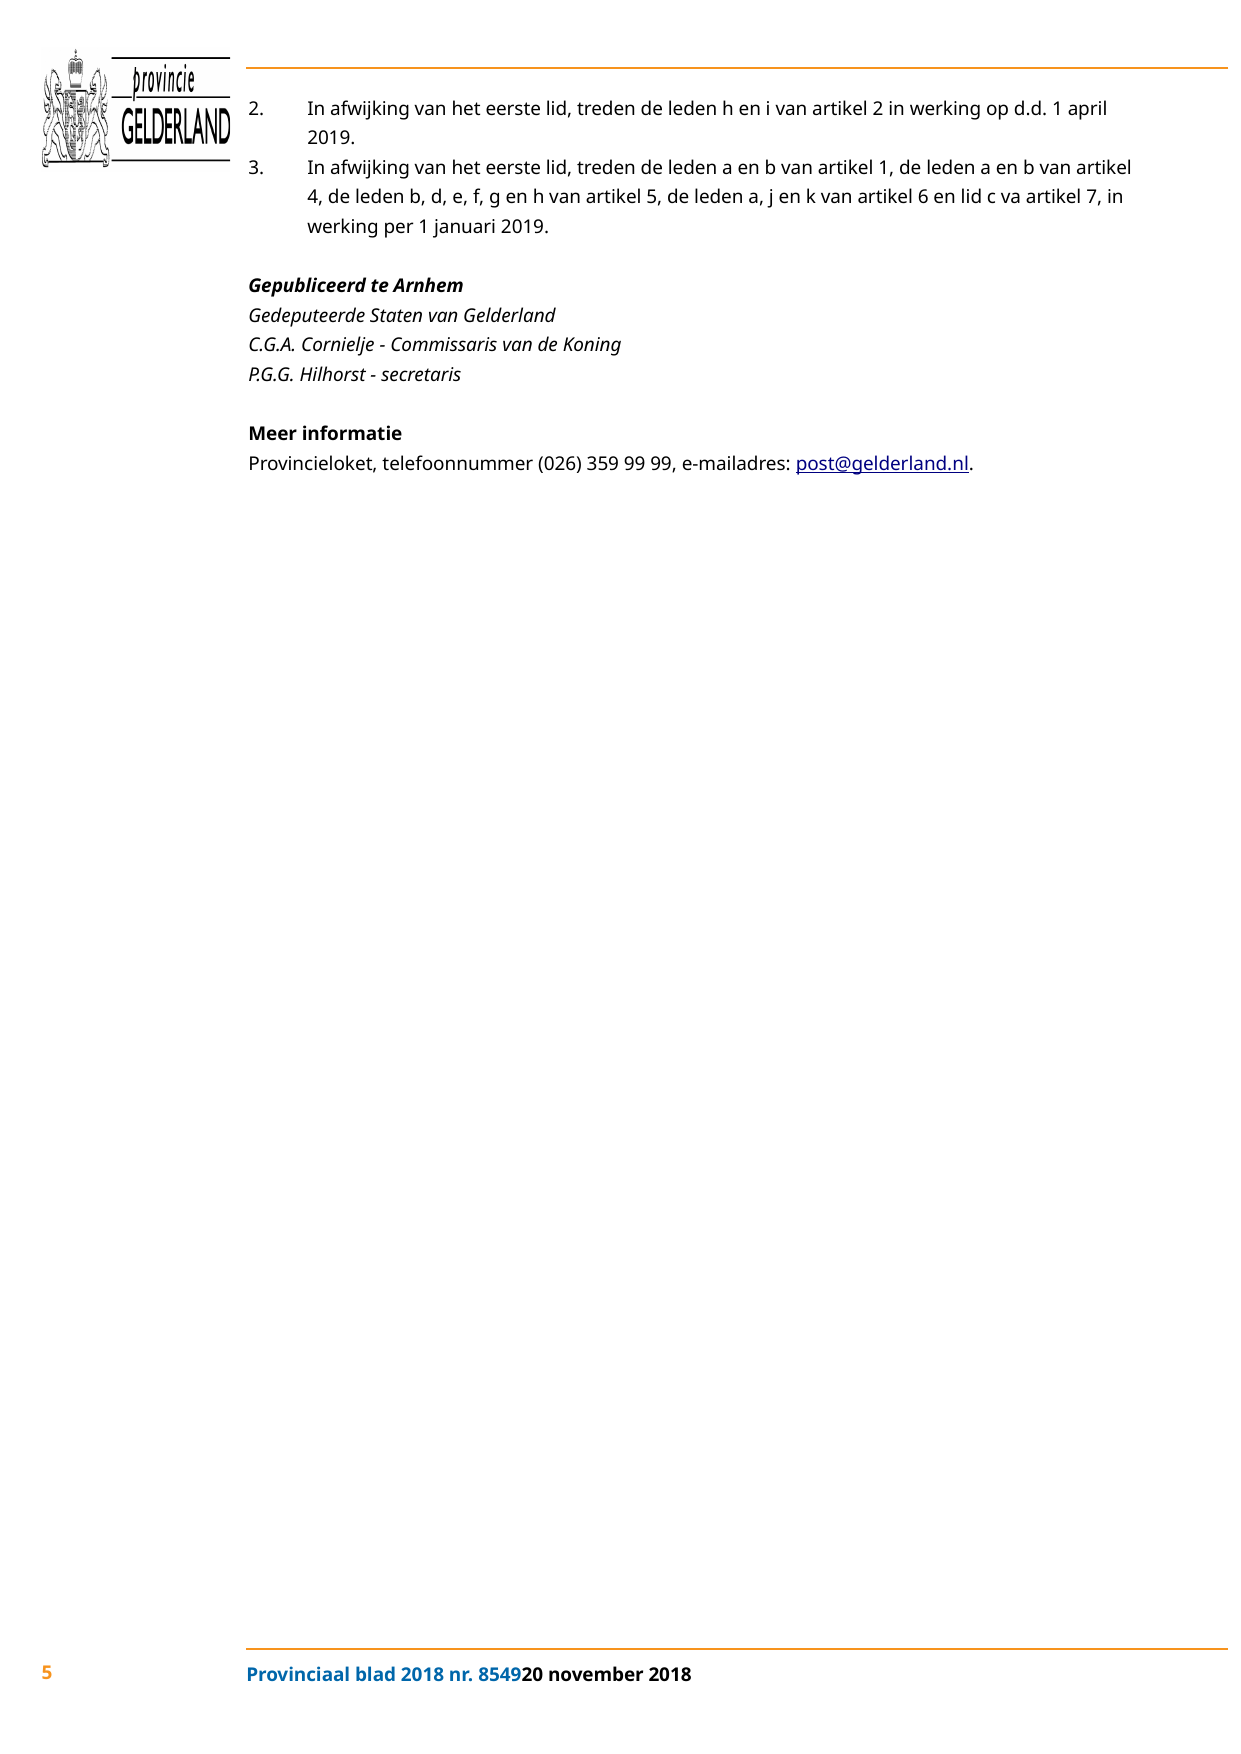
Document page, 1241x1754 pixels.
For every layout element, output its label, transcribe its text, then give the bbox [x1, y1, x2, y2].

text C.G.A. Cornielje - Commissaris van de Koning [248, 331, 1152, 357]
list In afwijking van het eerste lid, treden de leden a en b van artikel 1, de leden a en b van artikel 4, de leden b, d, e, f, g en h van artikel 5, de leden a, j en k van artikel 6 en lid c va artikel 7, in werking per 1 januari 2019. [248, 154, 1152, 239]
text Gedeputeerde Staten van Gelderland [248, 302, 1152, 328]
text Gepubliceerd te Arnhem [248, 272, 1152, 298]
picture [41, 47, 231, 172]
text Provincieloket, telefoonnummer (026) 359 99 99, e-mailadres: post@gelderland.nl. [248, 450, 1152, 476]
text Meer informatie [248, 420, 1152, 446]
text P.G.G. Hilhorst - secretaris [248, 361, 1152, 387]
list In afwijking van het eerste lid, treden de leden h en i van artikel 2 in werking op d.d. 1 april 2019. [248, 95, 1152, 150]
